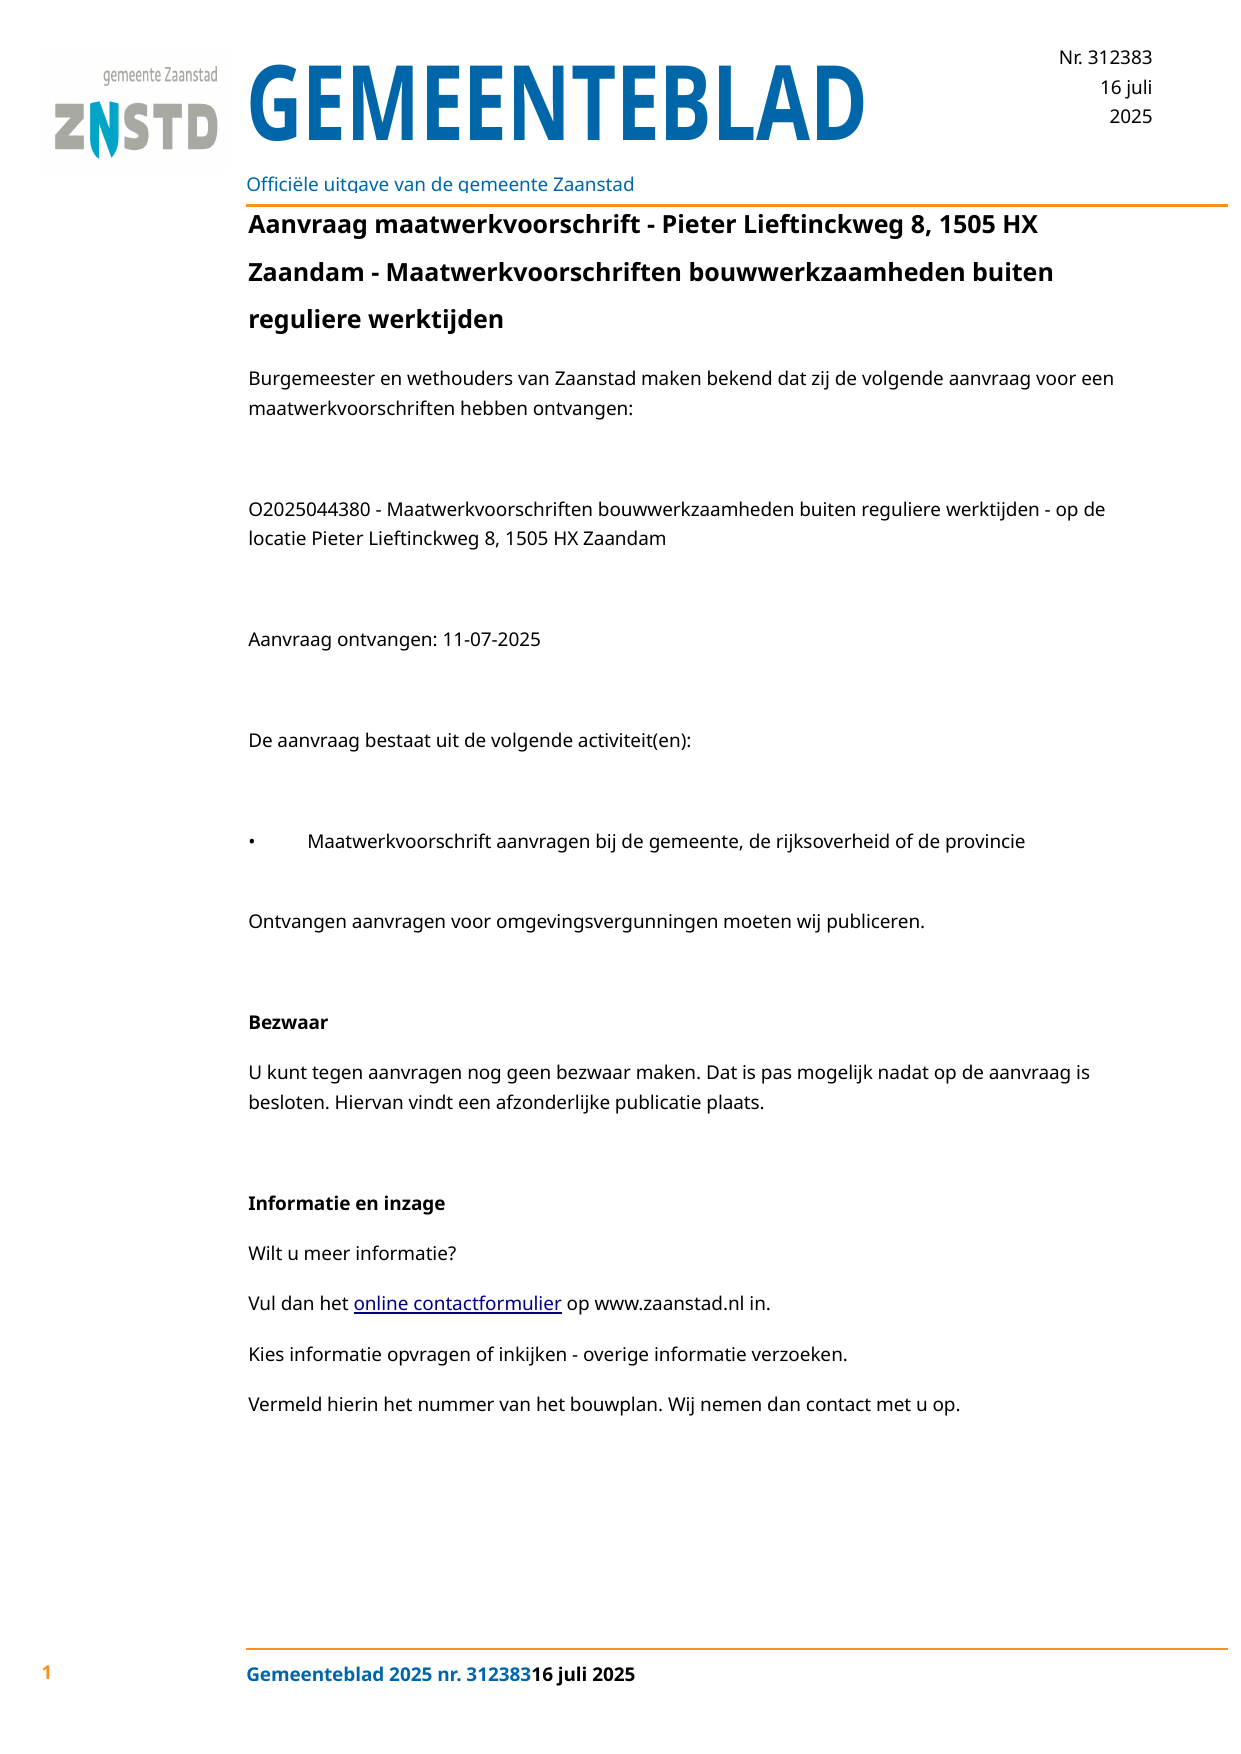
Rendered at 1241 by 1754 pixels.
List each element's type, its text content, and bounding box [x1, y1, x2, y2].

text Vul dan het online contactformulier op www.zaanstad.nl in. [248, 1291, 1152, 1316]
text Informatie en inzage [248, 1190, 1152, 1215]
text Aanvraag ontvangen: 11-07-2025 [248, 626, 1152, 652]
text De aanvraag bestaat uit de volgende activiteit(en): [248, 727, 1152, 753]
text U kunt tegen aanvragen nog geen bezwaar maken. Dat is pas mogelijk nadat op de aanvraag is besloten. Hiervan vindt een afzonderlijke publicatie plaats. [248, 1059, 1152, 1114]
text O2025044380 - Maatwerkvoorschriften bouwwerkzaamheden buiten reguliere werktijden - op de locatie Pieter Lieftinckweg 8, 1505 HX Zaandam [248, 496, 1152, 551]
list Maatwerkvoorschrift aanvragen bij de gemeente, de rijksoverheid of de provincie [248, 828, 1152, 854]
text Aanvraag maatwerkvoorschrift - Pieter Lieftinckweg 8, 1505 HX Zaandam - Maatwerkvoorschriften bouwwerkzaamheden buiten reguliere werktijden [248, 207, 1152, 336]
text Ontvangen aanvragen voor omgevingsvergunningen moeten wij publiceren. [248, 908, 1152, 934]
picture [41, 47, 231, 172]
text Burgemeester en wethouders van Zaanstad maken bekend dat zij de volgende aanvraag voor een maatwerkvoorschriften hebben ontvangen: [248, 366, 1152, 421]
text Bezwaar [248, 1009, 1152, 1034]
text Vermeld hierin het nummer van het bouwplan. Wij nemen dan contact met u op. [248, 1391, 1152, 1417]
text Wilt u meer informatie? [248, 1240, 1152, 1266]
text Kies informatie opvragen of inkijken - overige informatie verzoeken. [248, 1341, 1152, 1367]
